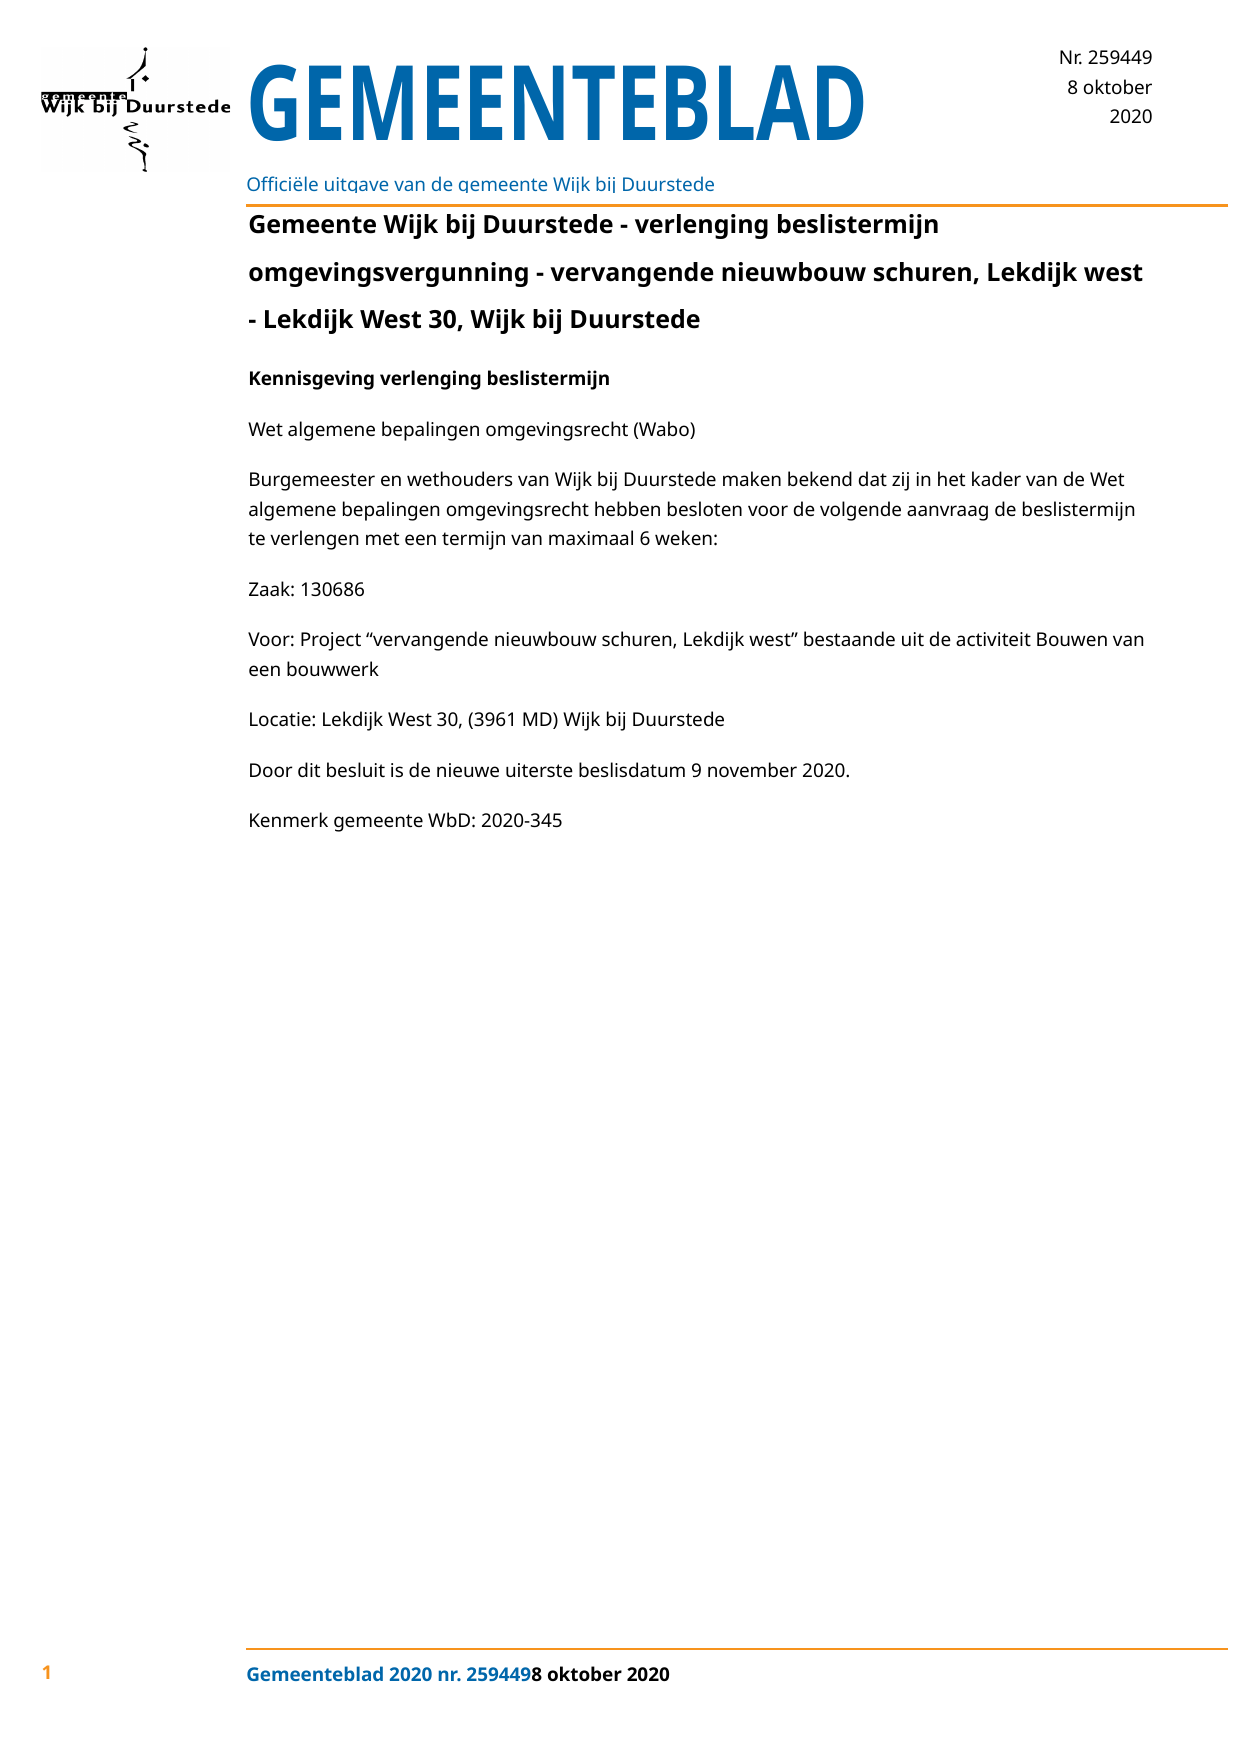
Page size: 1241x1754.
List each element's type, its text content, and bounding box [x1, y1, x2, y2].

text Gemeente Wijk bij Duurstede - verlenging beslistermijn omgevingsvergunning - vervangende nieuwbouw schuren, Lekdijk west - Lekdijk West 30, Wijk bij Duurstede [248, 207, 1152, 336]
text Locatie: Lekdijk West 30, (3961 MD) Wijk bij Duurstede [248, 706, 1152, 732]
text Burgemeester en wethouders van Wijk bij Duurstede maken bekend dat zij in het kader van de Wet algemene bepalingen omgevingsrecht hebben besloten voor de volgende aanvraag de beslistermijn te verlengen met een termijn van maximaal 6 weken: [248, 466, 1152, 551]
text Wet algemene bepalingen omgevingsrecht (Wabo) [248, 416, 1152, 442]
picture [41, 47, 231, 172]
text Door dit besluit is de nieuwe uiterste beslisdatum 9 november 2020. [248, 757, 1152, 782]
text Kenmerk gemeente WbD: 2020-345 [248, 807, 1152, 833]
text Voor: Project “vervangende nieuwbouw schuren, Lekdijk west” bestaande uit de activiteit Bouwen van een bouwwerk [248, 626, 1152, 682]
text Zaak: 130686 [248, 576, 1152, 602]
text Kennisgeving verlenging beslistermijn [248, 366, 1152, 391]
